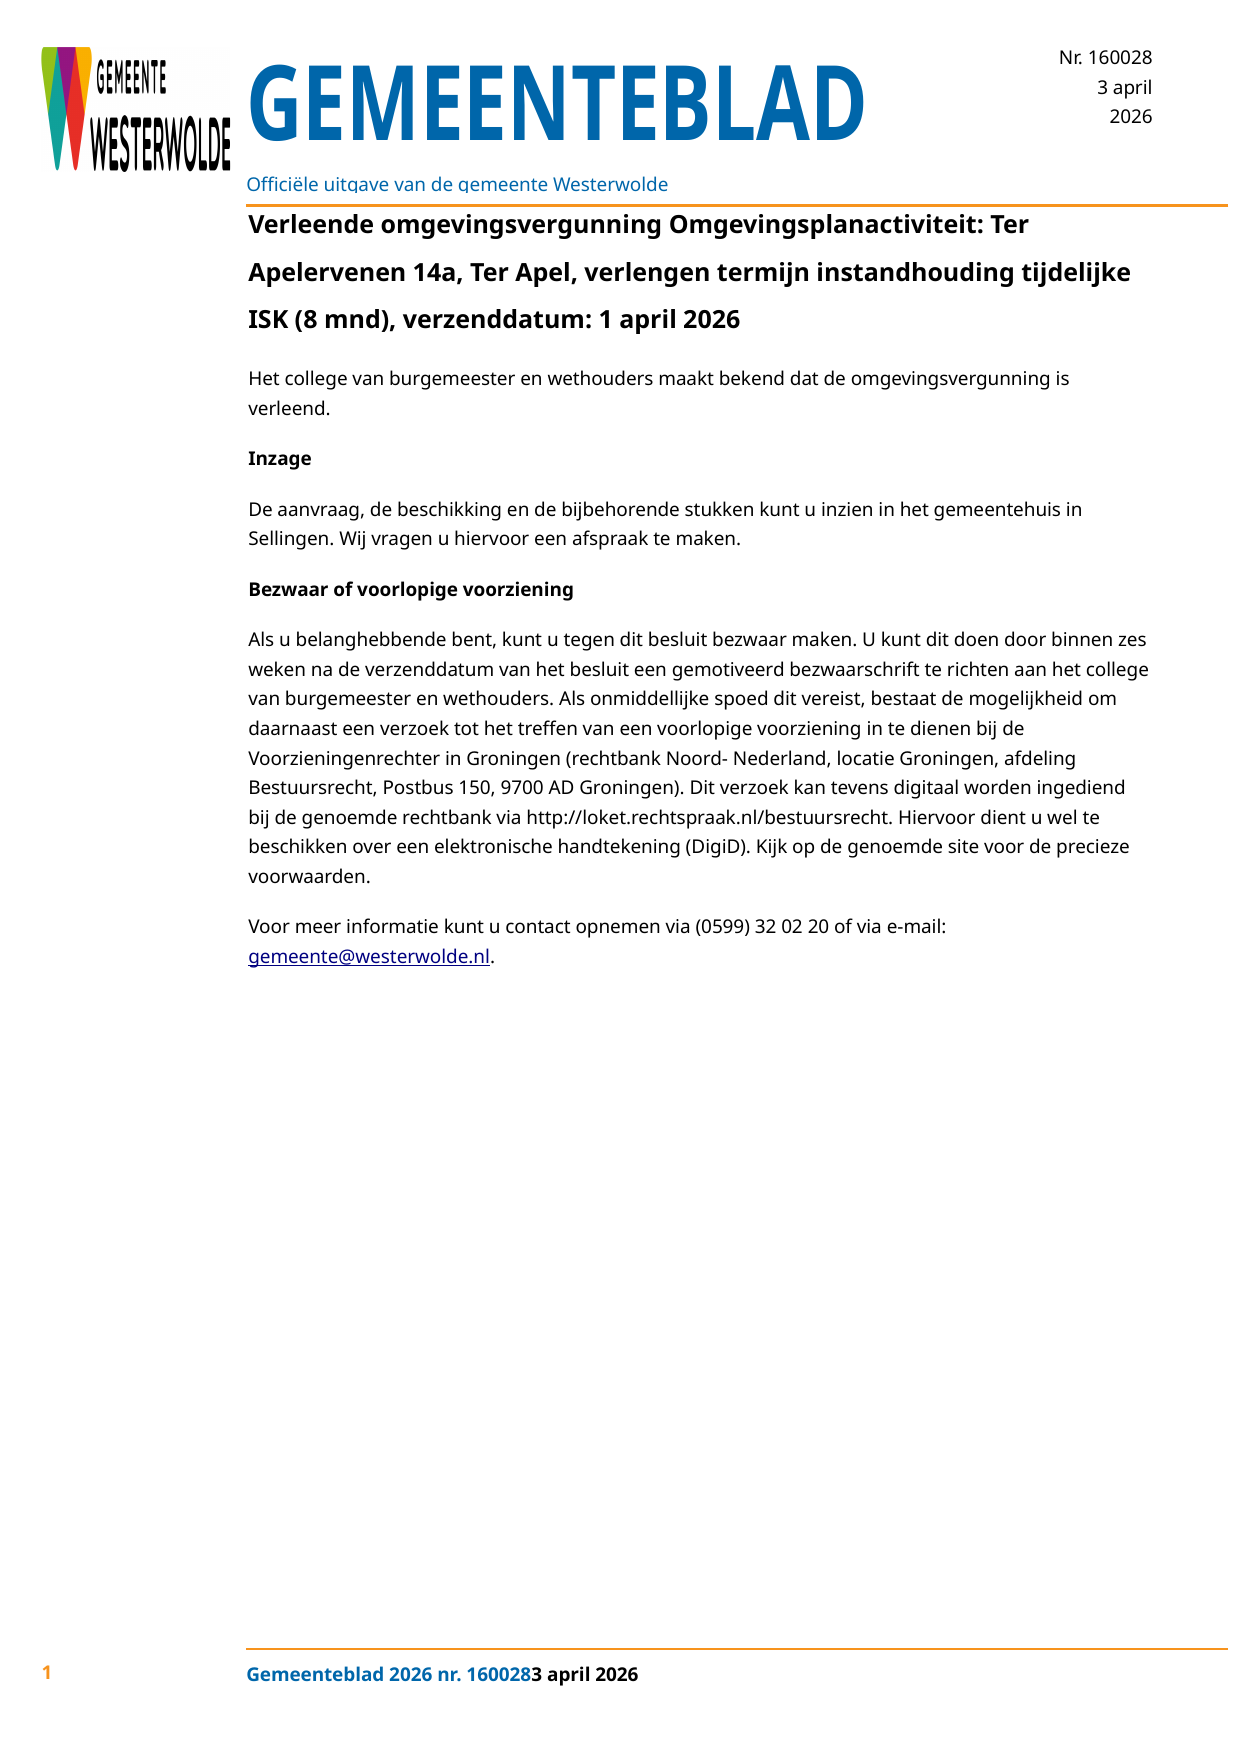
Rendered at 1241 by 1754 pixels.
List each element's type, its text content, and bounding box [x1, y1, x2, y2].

text Voor meer informatie kunt u contact opnemen via (0599) 32 02 20 of via e-mail: gemeente@westerwolde.nl. [248, 913, 1152, 969]
text Het college van burgemeester en wethouders maakt bekend dat de omgevingsvergunning is verleend. [248, 366, 1152, 421]
text Bezwaar of voorlopige voorziening [248, 576, 1152, 602]
text Als u belanghebbende bent, kunt u tegen dit besluit bezwaar maken. U kunt dit doen door binnen zes weken na de verzenddatum van het besluit een gemotiveerd bezwaarschrift te richten aan het college van burgemeester en wethouders. Als onmiddellijke spoed dit vereist, bestaat de mogelijkheid om daarnaast een verzoek tot het treffen van een voorlopige voorziening in te dienen bij de Voorzieningenrechter in Groningen (rechtbank Noord- Nederland, locatie Groningen, afdeling Bestuursrecht, Postbus 150, 9700 AD Groningen). Dit verzoek kan tevens digitaal worden ingediend bij de genoemde rechtbank via http://loket.rechtspraak.nl/bestuursrecht. Hiervoor dient u wel te beschikken over een elektronische handtekening (DigiD). Kijk op de genoemde site voor de precieze voorwaarden. [248, 626, 1152, 889]
text Verleende omgevingsvergunning Omgevingsplanactiviteit: Ter Apelervenen 14a, Ter Apel, verlengen termijn instandhouding tijdelijke ISK (8 mnd), verzenddatum: 1 april 2026 [248, 207, 1152, 336]
text Inzage [248, 446, 1152, 471]
picture [41, 47, 231, 172]
text De aanvraag, de beschikking en de bijbehorende stukken kunt u inzien in het gemeentehuis in Sellingen. Wij vragen u hiervoor een afspraak te maken. [248, 496, 1152, 551]
